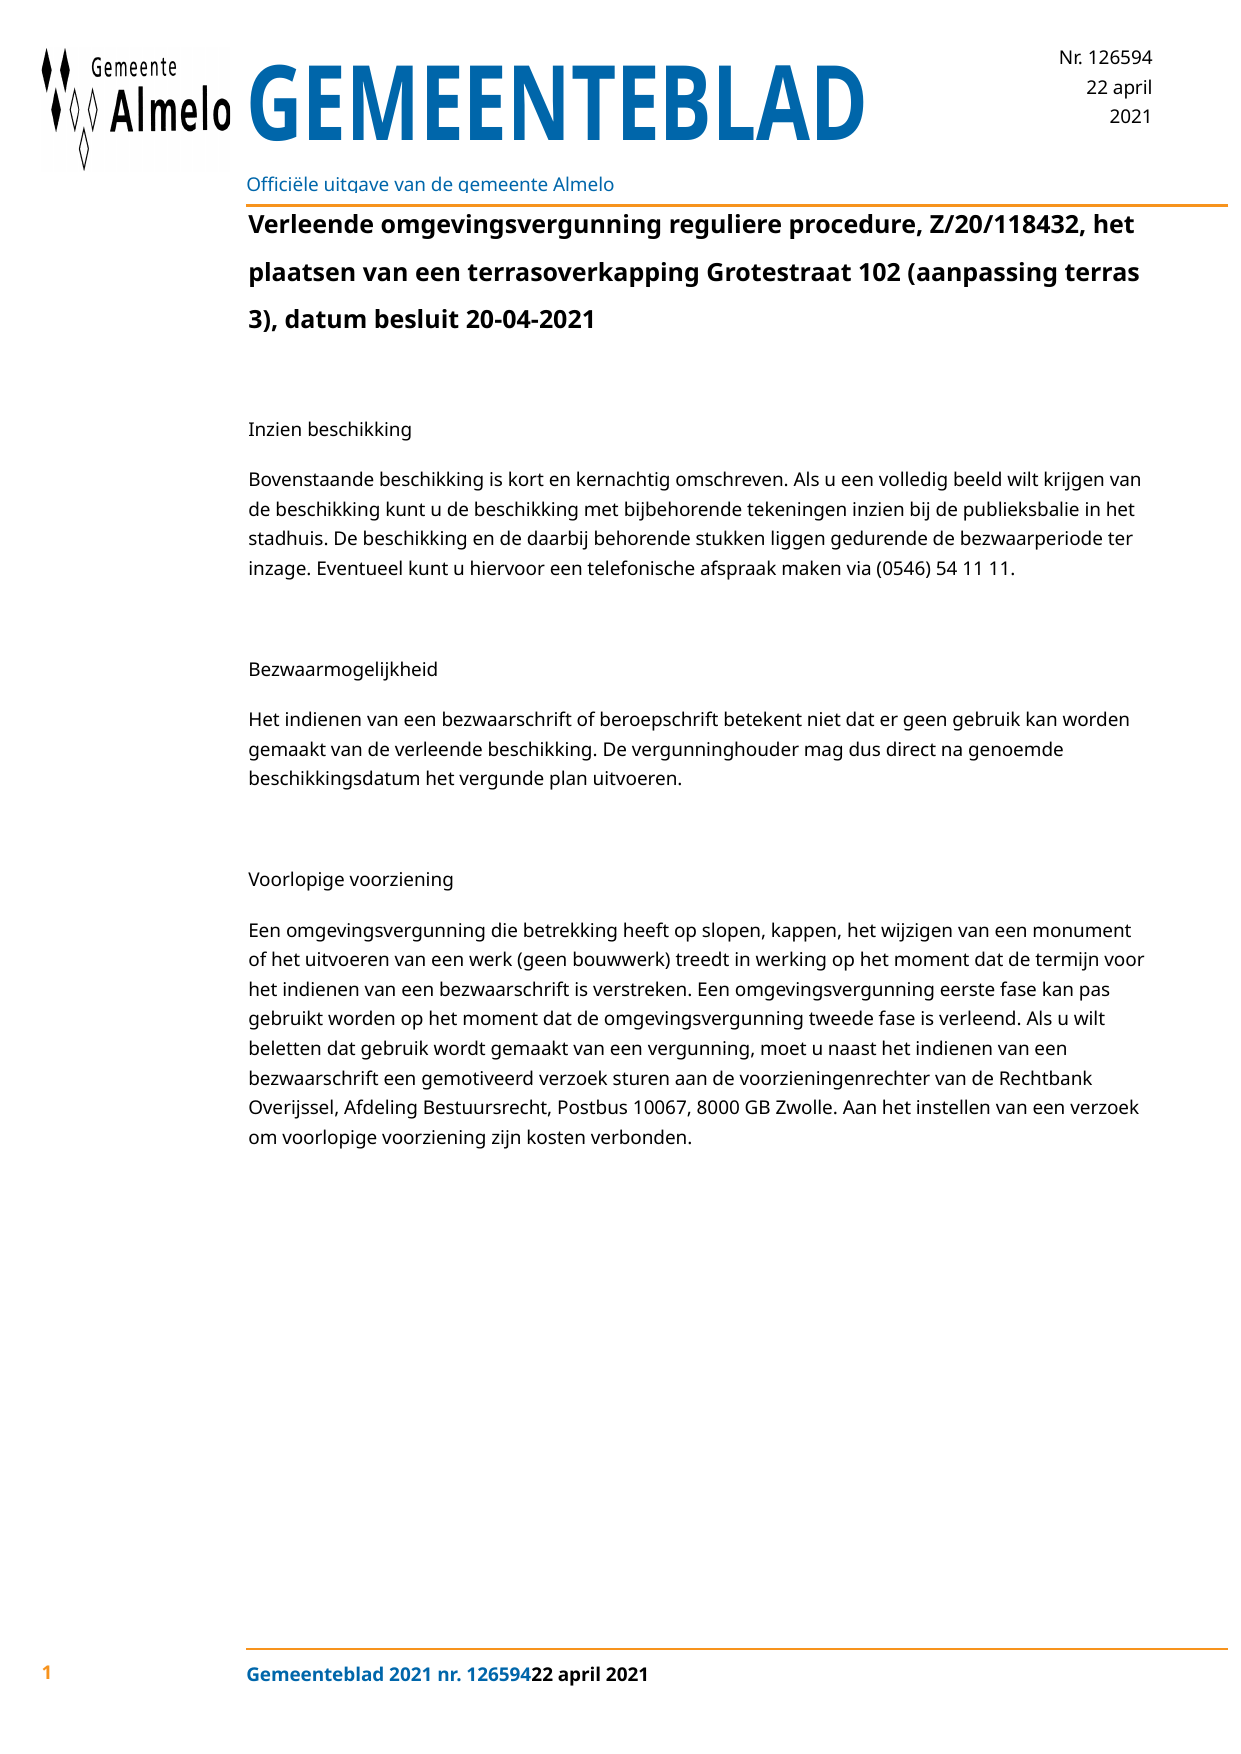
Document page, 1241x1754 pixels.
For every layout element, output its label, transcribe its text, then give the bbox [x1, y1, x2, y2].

text Bovenstaande beschikking is kort en kernachtig omschreven. Als u een volledig beeld wilt krijgen van de beschikking kunt u de beschikking met bijbehorende tekeningen inzien bij de publieksbalie in het stadhuis. De beschikking en de daarbij behorende stukken liggen gedurende de bezwaarperiode ter inzage. Eventueel kunt u hiervoor een telefonische afspraak maken via (0546) 54 11 11. [248, 466, 1152, 581]
text Voorlopige voorziening [248, 866, 1152, 892]
text Inzien beschikking [248, 416, 1152, 442]
text Verleende omgevingsvergunning reguliere procedure, Z/20/118432, het plaatsen van een terrasoverkapping Grotestraat 102 (aanpassing terras 3), datum besluit 20-04-2021 [248, 207, 1152, 336]
text Bezwaarmogelijkheid [248, 656, 1152, 682]
picture [41, 47, 231, 172]
text Een omgevingsvergunning die betrekking heeft op slopen, kappen, het wijzigen van een monument of het uitvoeren van een werk (geen bouwwerk) treedt in werking op het moment dat de termijn voor het indienen van een bezwaarschrift is verstreken. Een omgevingsvergunning eerste fase kan pas gebruikt worden op het moment dat de omgevingsvergunning tweede fase is verleend. Als u wilt beletten dat gebruik wordt gemaakt van een vergunning, moet u naast het indienen van een bezwaarschrift een gemotiveerd verzoek sturen aan de voorzieningenrechter van de Rechtbank Overijssel, Afdeling Bestuursrecht, Postbus 10067, 8000 GB Zwolle. Aan het instellen van een verzoek om voorlopige voorziening zijn kosten verbonden. [248, 917, 1152, 1149]
text Het indienen van een bezwaarschrift of beroepschrift betekent niet dat er geen gebruik kan worden gemaakt van de verleende beschikking. De vergunninghouder mag dus direct na genoemde beschikkingsdatum het vergunde plan uitvoeren. [248, 706, 1152, 791]
